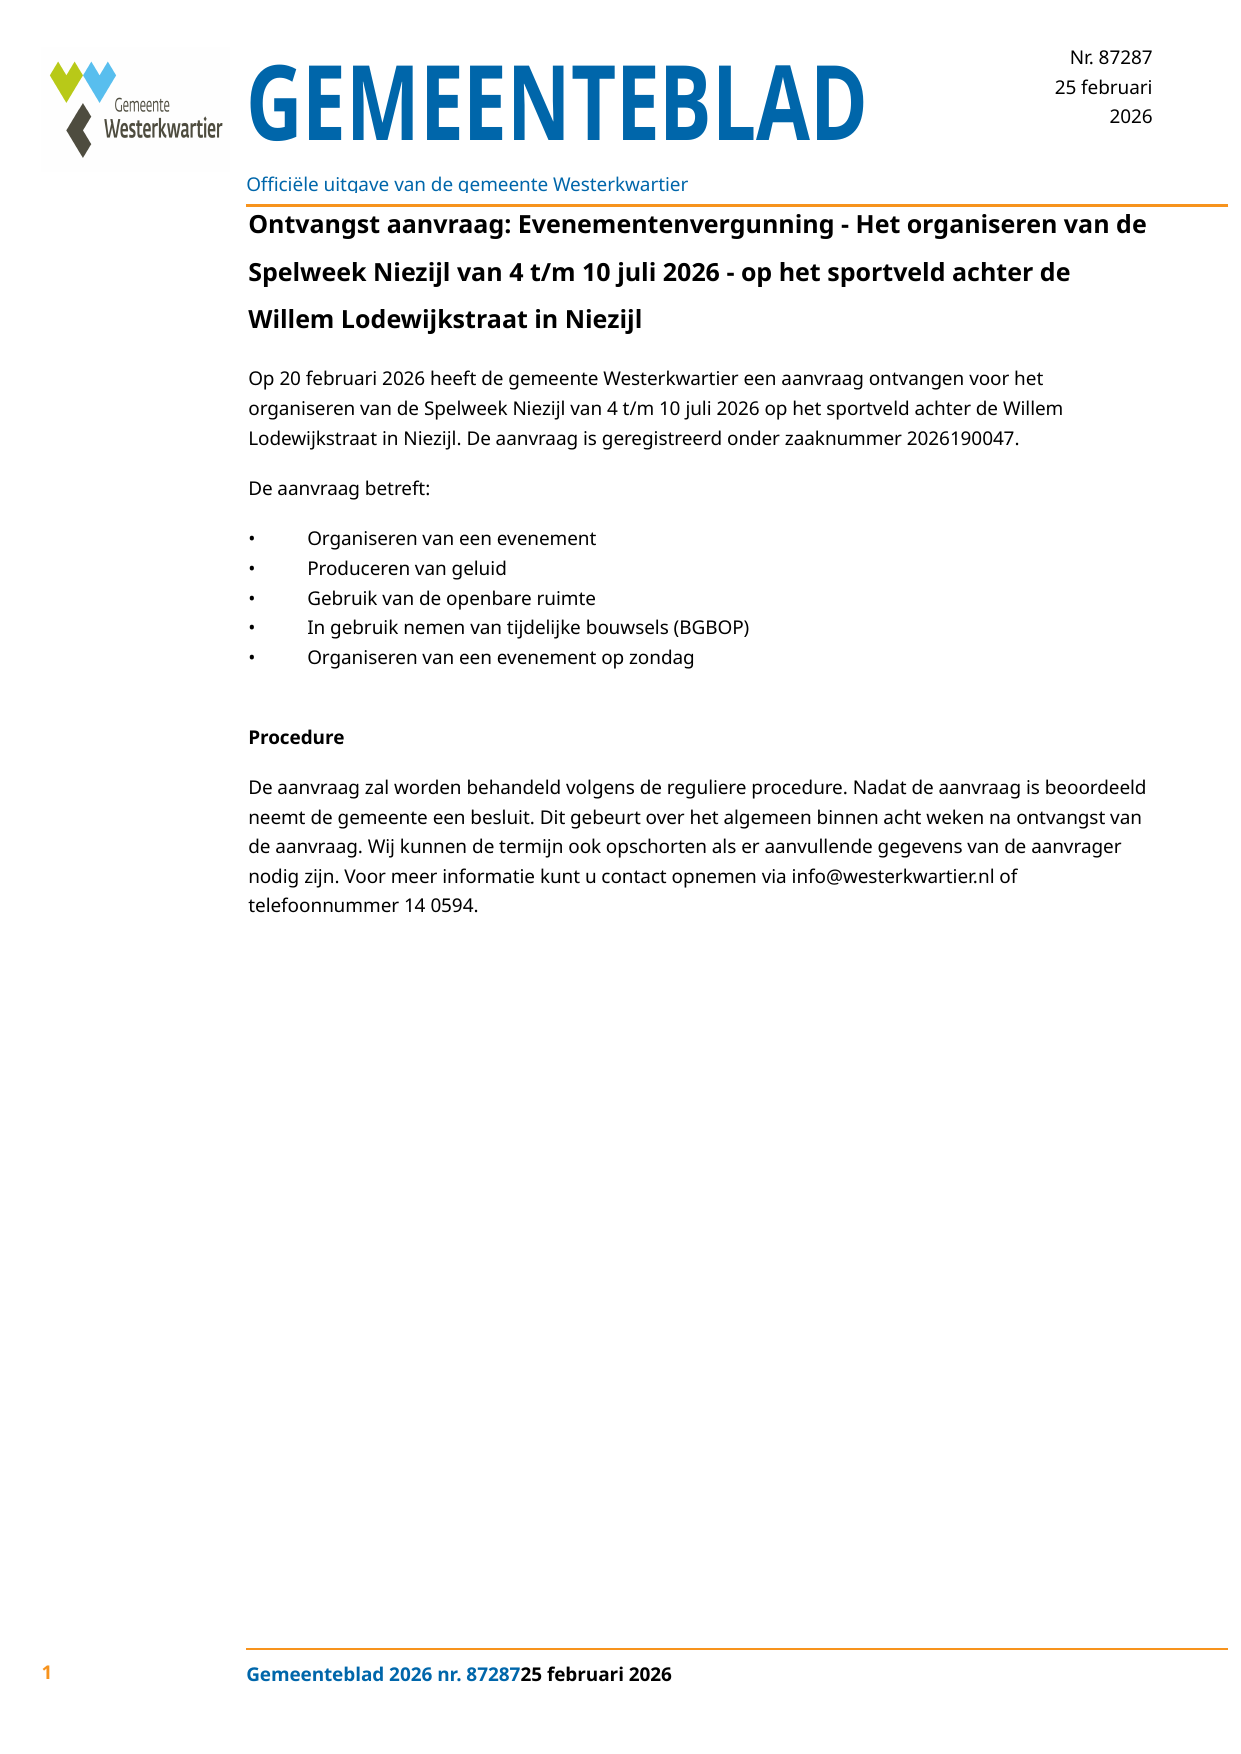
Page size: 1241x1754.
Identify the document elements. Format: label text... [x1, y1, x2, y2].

picture [41, 47, 231, 172]
text De aanvraag zal worden behandeld volgens de reguliere procedure. Nadat de aanvraag is beoordeeld neemt de gemeente een besluit. Dit gebeurt over het algemeen binnen acht weken na ontvangst van de aanvraag. Wij kunnen de termijn ook opschorten als er aanvullende gegevens van de aanvrager nodig zijn. Voor meer informatie kunt u contact opnemen via info@westerkwartier.nl of telefoonnummer 14 0594. [248, 774, 1152, 918]
text Op 20 februari 2026 heeft de gemeente Westerkwartier een aanvraag ontvangen voor het organiseren van de Spelweek Niezijl van 4 t/m 10 juli 2026 op het sportveld achter de Willem Lodewijkstraat in Niezijl. De aanvraag is geregistreerd onder zaaknummer 2026190047. [248, 366, 1152, 450]
list Organiseren van een evenement op zondag [248, 644, 1152, 669]
text Procedure [248, 724, 1152, 749]
list Gebruik van de openbare ruimte [248, 585, 1152, 610]
list Produceren van geluid [248, 555, 1152, 581]
list Organiseren van een evenement [248, 526, 1152, 551]
list In gebruik nemen van tijdelijke bouwsels (BGBOP) [248, 614, 1152, 640]
text De aanvraag betreft: [248, 475, 1152, 501]
text Ontvangst aanvraag: Evenementenvergunning - Het organiseren van de Spelweek Niezijl van 4 t/m 10 juli 2026 - op het sportveld achter de Willem Lodewijkstraat in Niezijl [248, 207, 1152, 336]
